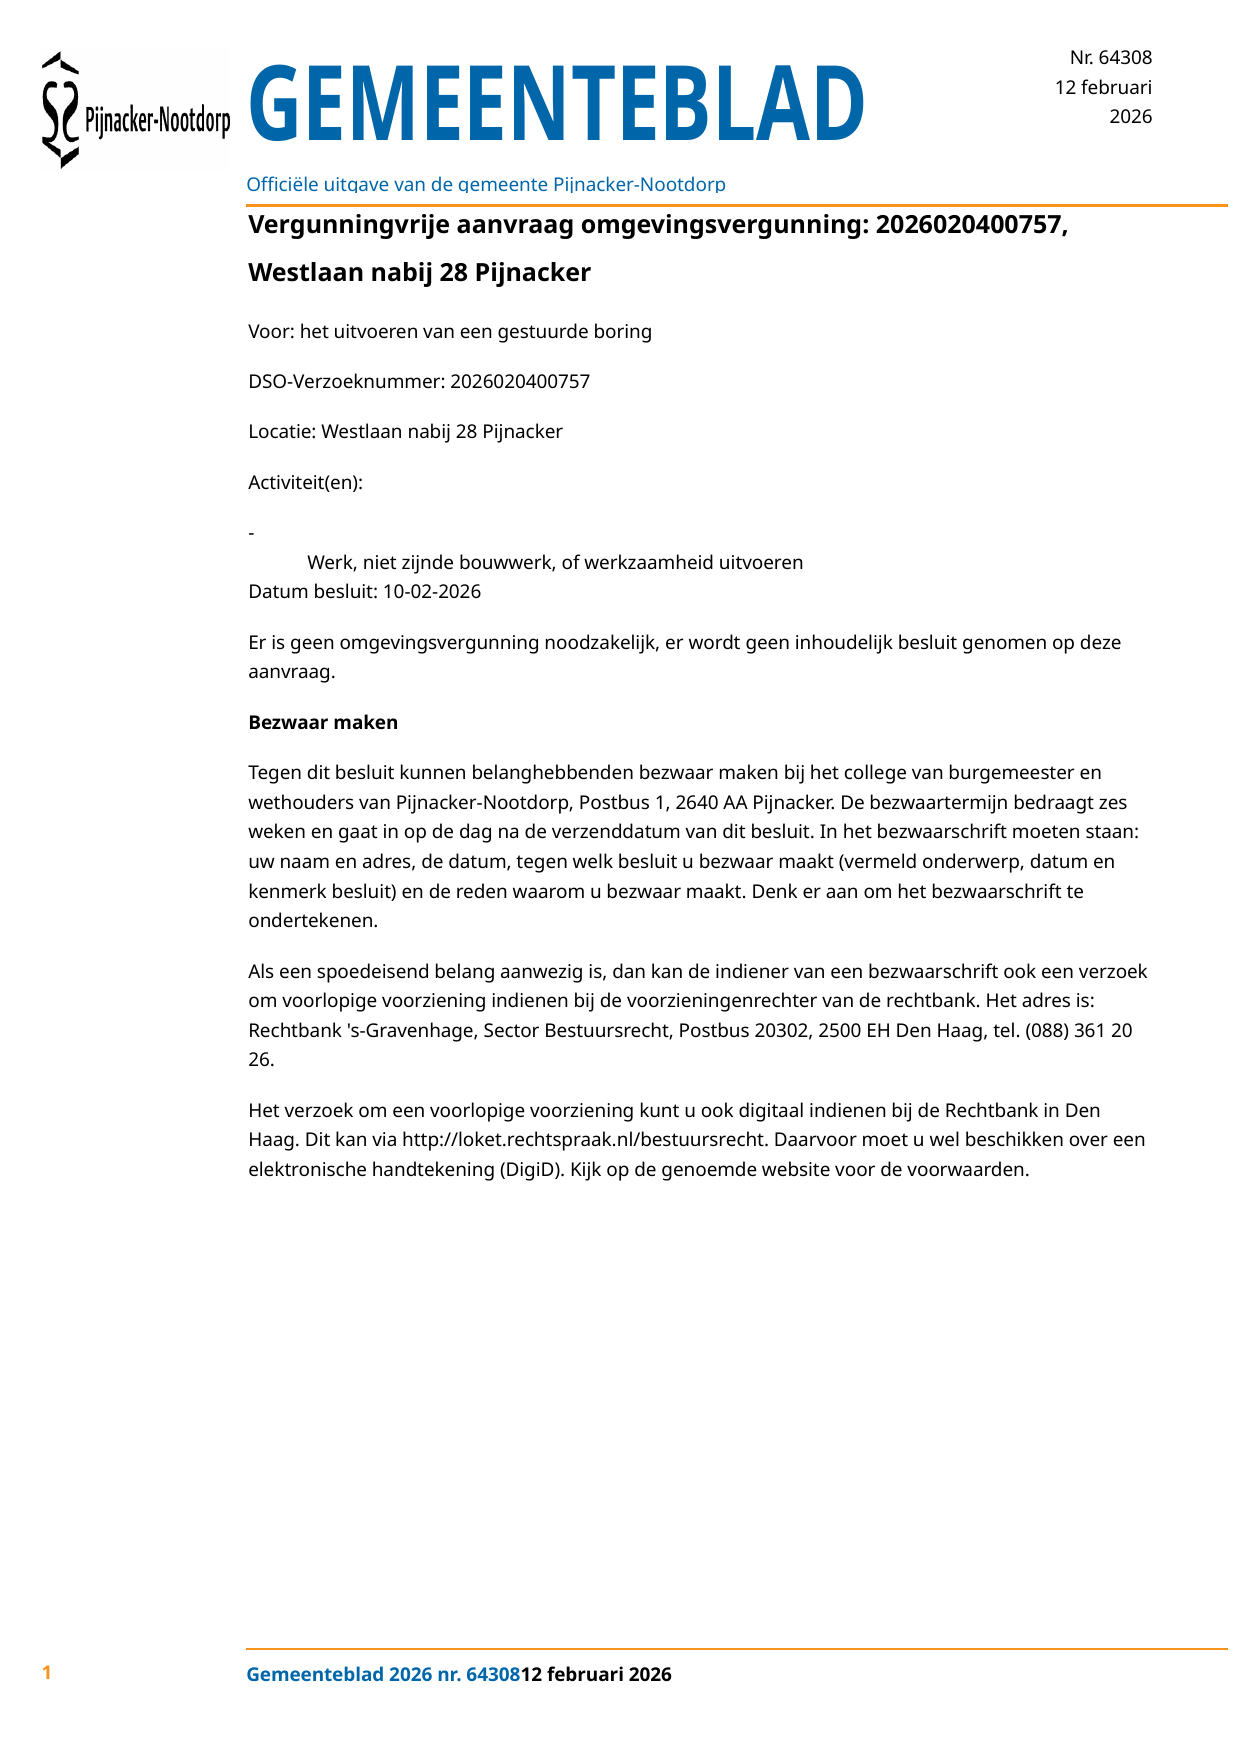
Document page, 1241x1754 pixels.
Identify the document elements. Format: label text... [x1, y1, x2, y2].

text Voor: het uitvoeren van een gestuurde boring [248, 318, 1152, 344]
text Bezwaar maken [248, 709, 1152, 735]
list Werk, niet zijnde bouwwerk, of werkzaamheid uitvoeren [248, 549, 1152, 575]
text Het verzoek om een voorlopige voorziening kunt u ook digitaal indienen bij de Rechtbank in Den Haag. Dit kan via http://loket.rechtspraak.nl/bestuursrecht. Daarvoor moet u wel beschikken over een elektronische handtekening (DigiD). Kijk op de genoemde website voor de voorwaarden. [248, 1097, 1152, 1182]
text Als een spoedeisend belang aanwezig is, dan kan de indiener van een bezwaarschrift ook een verzoek om voorlopige voorziening indienen bij de voorzieningenrechter van de rechtbank. Het adres is: Rechtbank 's-Gravenhage, Sector Bestuursrecht, Postbus 20302, 2500 EH Den Haag, tel. (088) 361 20 26. [248, 958, 1152, 1072]
text Vergunningvrije aanvraag omgevingsvergunning: 2026020400757, Westlaan nabij 28 Pijnacker [248, 207, 1152, 288]
text DSO-Verzoeknummer: 2026020400757 [248, 368, 1152, 394]
text Locatie: Westlaan nabij 28 Pijnacker [248, 419, 1152, 444]
text Activiteit(en): [248, 469, 1152, 495]
text Datum besluit: 10-02-2026 [248, 579, 1152, 604]
text Er is geen omgevingsvergunning noodzakelijk, er wordt geen inhoudelijk besluit genomen op deze aanvraag. [248, 629, 1152, 684]
text Tegen dit besluit kunnen belanghebbenden bezwaar maken bij het college van burgemeester en wethouders van Pijnacker-Nootdorp, Postbus 1, 2640 AA Pijnacker. De bezwaartermijn bedraagt zes weken en gaat in op de dag na de verzenddatum van dit besluit. In het bezwaarschrift moeten staan: uw naam en adres, de datum, tegen welk besluit u bezwaar maakt (vermeld onderwerp, datum en kenmerk besluit) en de reden waarom u bezwaar maakt. Denk er aan om het bezwaarschrift te ondertekenen. [248, 759, 1152, 933]
picture [41, 47, 231, 172]
